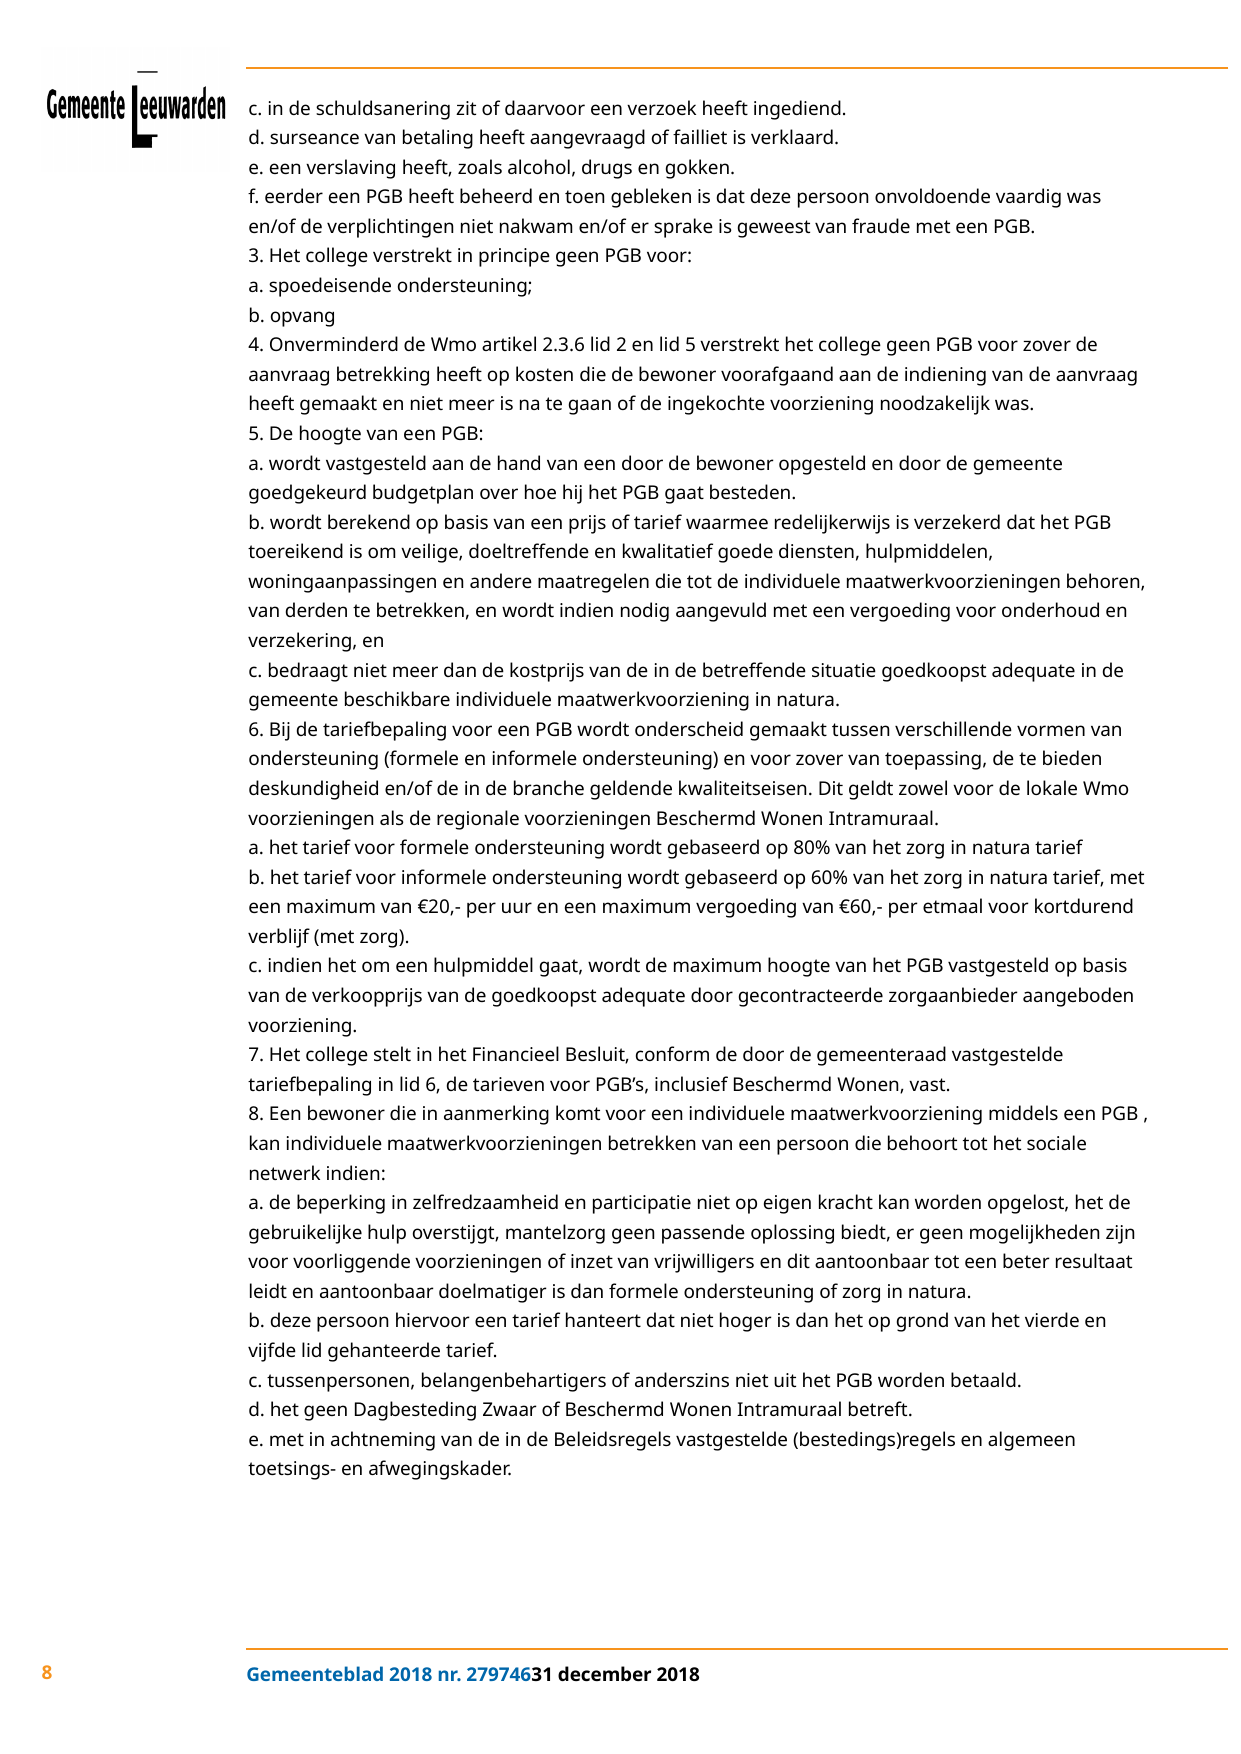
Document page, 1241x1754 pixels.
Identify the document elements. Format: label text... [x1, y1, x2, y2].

picture [41, 47, 231, 172]
text c. indien het om een hulpmiddel gaat, wordt de maximum hoogte van het PGB vastgesteld op basis van de verkoopprijs van de goedkoopst adequate door gecontracteerde zorgaanbieder aangeboden voorziening. [248, 953, 1152, 1038]
text a. het tarief voor formele ondersteuning wordt gebaseerd op 80% van het zorg in natura tarief [248, 834, 1152, 860]
text d. surseance van betaling heeft aangevraagd of failliet is verklaard. [248, 124, 1152, 150]
text b. het tarief voor informele ondersteuning wordt gebaseerd op 60% van het zorg in natura tarief, met een maximum van €20,- per uur en een maximum vergoeding van €60,- per etmaal voor kortdurend verblijf (met zorg). [248, 864, 1152, 949]
text d. het geen Dagbesteding Zwaar of Beschermd Wonen Intramuraal betreft. [248, 1396, 1152, 1422]
text c. bedraagt niet meer dan de kostprijs van de in de betreffende situatie goedkoopst adequate in de gemeente beschikbare individuele maatwerkvoorziening in natura. [248, 657, 1152, 712]
text b. opvang [248, 302, 1152, 328]
text 4. Onverminderd de Wmo artikel 2.3.6 lid 2 en lid 5 verstrekt het college geen PGB voor zover de aanvraag betrekking heeft op kosten die de bewoner voorafgaand aan de indiening van de aanvraag heeft gemaakt en niet meer is na te gaan of de ingekochte voorziening noodzakelijk was. [248, 331, 1152, 416]
text b. deze persoon hiervoor een tarief hanteert dat niet hoger is dan het op grond van het vierde en vijfde lid gehanteerde tarief. [248, 1308, 1152, 1363]
text 5. De hoogte van een PGB: [248, 420, 1152, 446]
text 7. Het college stelt in het Financieel Besluit, conform de door de gemeenteraad vastgestelde tariefbepaling in lid 6, de tarieven voor PGB’s, inclusief Beschermd Wonen, vast. [248, 1041, 1152, 1097]
text f. eerder een PGB heeft beheerd en toen gebleken is dat deze persoon onvoldoende vaardig was en/of de verplichtingen niet nakwam en/of er sprake is geweest van fraude met een PGB. [248, 183, 1152, 239]
text c. in de schuldsanering zit of daarvoor een verzoek heeft ingediend. [248, 95, 1152, 121]
text 3. Het college verstrekt in principe geen PGB voor: [248, 243, 1152, 268]
text a. spoedeisende ondersteuning; [248, 272, 1152, 298]
text b. wordt berekend op basis van een prijs of tarief waarmee redelijkerwijs is verzekerd dat het PGB toereikend is om veilige, doeltreffende en kwalitatief goede diensten, hulpmiddelen, woningaanpassingen en andere maatregelen die tot de individuele maatwerkvoorzieningen behoren, van derden te betrekken, en wordt indien nodig aangevuld met een vergoeding voor onderhoud en verzekering, en [248, 509, 1152, 653]
text e. een verslaving heeft, zoals alcohol, drugs en gokken. [248, 154, 1152, 180]
text e. met in achtneming van de in de Beleidsregels vastgestelde (bestedings)regels en algemeen toetsings- en afwegingskader. [248, 1426, 1152, 1481]
text a. de beperking in zelfredzaamheid en participatie niet op eigen kracht kan worden opgelost, het de gebruikelijke hulp overstijgt, mantelzorg geen passende oplossing biedt, er geen mogelijkheden zijn voor voorliggende voorzieningen of inzet van vrijwilligers en dit aantoonbaar tot een beter resultaat leidt en aantoonbaar doelmatiger is dan formele ondersteuning of zorg in natura. [248, 1189, 1152, 1304]
text a. wordt vastgesteld aan de hand van een door de bewoner opgesteld en door de gemeente goedgekeurd budgetplan over hoe hij het PGB gaat besteden. [248, 450, 1152, 505]
text c. tussenpersonen, belangenbehartigers of anderszins niet uit het PGB worden betaald. [248, 1367, 1152, 1393]
text 6. Bij de tariefbepaling voor een PGB wordt onderscheid gemaakt tussen verschillende vormen van ondersteuning (formele en informele ondersteuning) en voor zover van toepassing, de te bieden deskundigheid en/of de in de branche geldende kwaliteitseisen. Dit geldt zowel voor de lokale Wmo voorzieningen als de regionale voorzieningen Beschermd Wonen Intramuraal. [248, 716, 1152, 831]
text 8. Een bewoner die in aanmerking komt voor een individuele maatwerkvoorziening middels een PGB , kan individuele maatwerkvoorzieningen betrekken van een persoon die behoort tot het sociale netwerk indien: [248, 1101, 1152, 1186]
